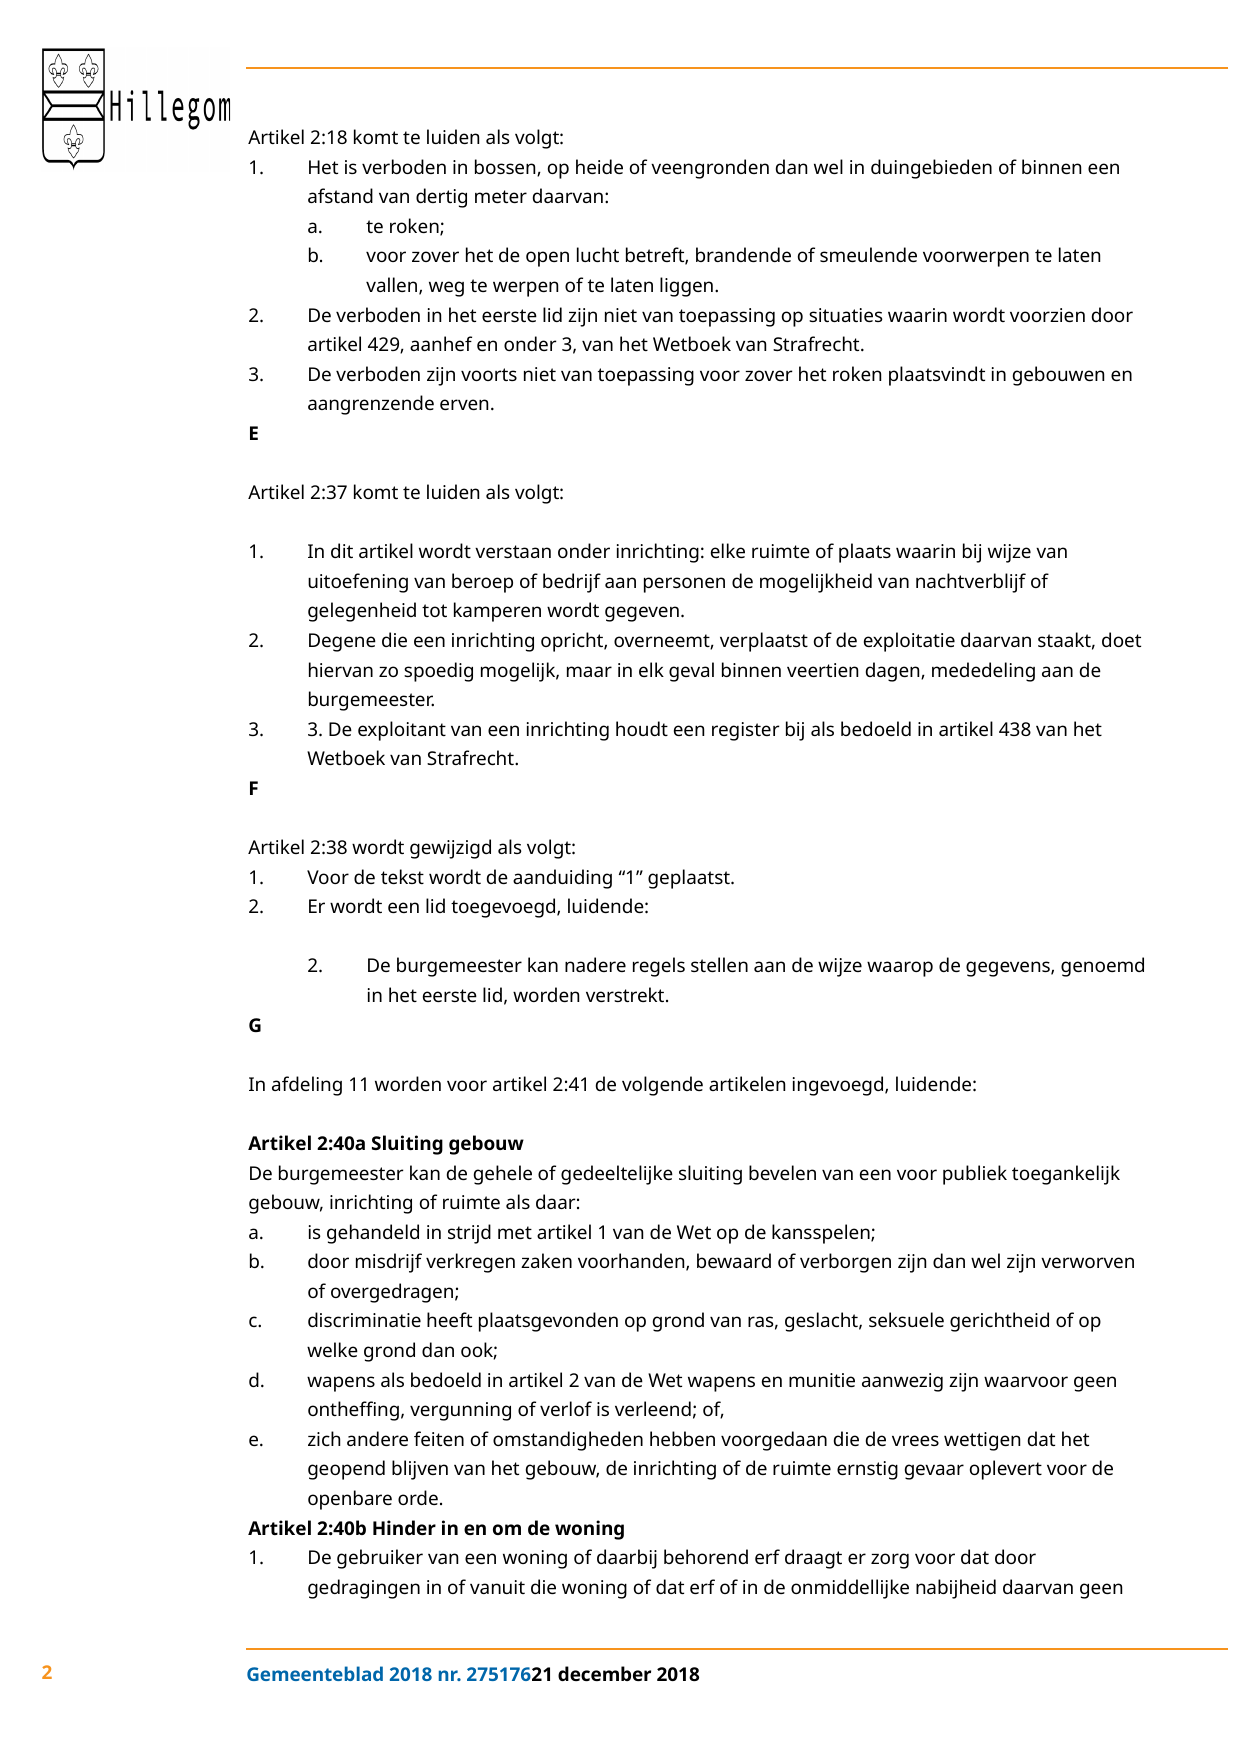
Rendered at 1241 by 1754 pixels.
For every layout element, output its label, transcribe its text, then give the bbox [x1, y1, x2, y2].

list wapens als bedoeld in artikel 2 van de Wet wapens en munitie aanwezig zijn waarvoor geen ontheffing, vergunning of verlof is verleend; of, [248, 1367, 1152, 1422]
list Voor de tekst wordt de aanduiding “1” geplaatst. [248, 864, 1152, 890]
text F [248, 775, 1152, 801]
text E [248, 420, 1152, 446]
picture [41, 47, 231, 172]
text Artikel 2:18 komt te luiden als volgt: [248, 124, 1152, 150]
list zich andere feiten of omstandigheden hebben voorgedaan die de vrees wettigen dat het geopend blijven van het gebouw, de inrichting of de ruimte ernstig gevaar oplevert voor de openbare orde. [248, 1426, 1152, 1511]
text In afdeling 11 worden voor artikel 2:41 de volgende artikelen ingevoegd, luidende: [248, 1071, 1152, 1097]
list De gebruiker van een woning of daarbij behorend erf draagt er zorg voor dat door gedragingen in of vanuit die woning of dat erf of in de onmiddellijke nabijheid daarvan geen [248, 1544, 1152, 1600]
list Degene die een inrichting opricht, overneemt, verplaatst of de exploitatie daarvan staakt, doet hiervan zo spoedig mogelijk, maar in elk geval binnen veertien dagen, mededeling aan de burgemeester. [248, 627, 1152, 712]
list te roken; [307, 213, 1152, 239]
text De burgemeester kan de gehele of gedeeltelijke sluiting bevelen van een voor publiek toegankelijk gebouw, inrichting of ruimte als daar: [248, 1160, 1152, 1215]
list In dit artikel wordt verstaan onder inrichting: elke ruimte of plaats waarin bij wijze van uitoefening van beroep of bedrijf aan personen de mogelijkheid van nachtverblijf of gelegenheid tot kamperen wordt gegeven. [248, 538, 1152, 623]
list is gehandeld in strijd met artikel 1 van de Wet op de kansspelen; [248, 1219, 1152, 1245]
list door misdrijf verkregen zaken voorhanden, bewaard of verborgen zijn dan wel zijn verworven of overgedragen; [248, 1248, 1152, 1304]
list Er wordt een lid toegevoegd, luidende: [248, 893, 1152, 919]
text Artikel 2:37 komt te luiden als volgt: [248, 479, 1152, 505]
list De verboden in het eerste lid zijn niet van toepassing op situaties waarin wordt voorzien door artikel 429, aanhef en onder 3, van het Wetboek van Strafrecht. [248, 302, 1152, 357]
list De verboden zijn voorts niet van toepassing voor zover het roken plaatsvindt in gebouwen en aangrenzende erven. [248, 361, 1152, 416]
list discriminatie heeft plaatsgevonden op grond van ras, geslacht, seksuele gerichtheid of op welke grond dan ook; [248, 1308, 1152, 1363]
text Artikel 2:38 wordt gewijzigd als volgt: [248, 834, 1152, 860]
list voor zover het de open lucht betreft, brandende of smeulende voorwerpen te laten vallen, weg te werpen of te laten liggen. [307, 243, 1152, 298]
text Artikel 2:40a Sluiting gebouw [248, 1130, 1152, 1156]
list 3. De exploitant van een inrichting houdt een register bij als bedoeld in artikel 438 van het Wetboek van Strafrecht. [248, 716, 1152, 771]
list De burgemeester kan nadere regels stellen aan de wijze waarop de gegevens, genoemd in het eerste lid, worden verstrekt. [307, 953, 1152, 1008]
text Artikel 2:40b Hinder in en om de woning [248, 1515, 1152, 1541]
text G [248, 1012, 1152, 1038]
list Het is verboden in bossen, op heide of veengronden dan wel in duingebieden of binnen een afstand van dertig meter daarvan: [248, 154, 1152, 209]
